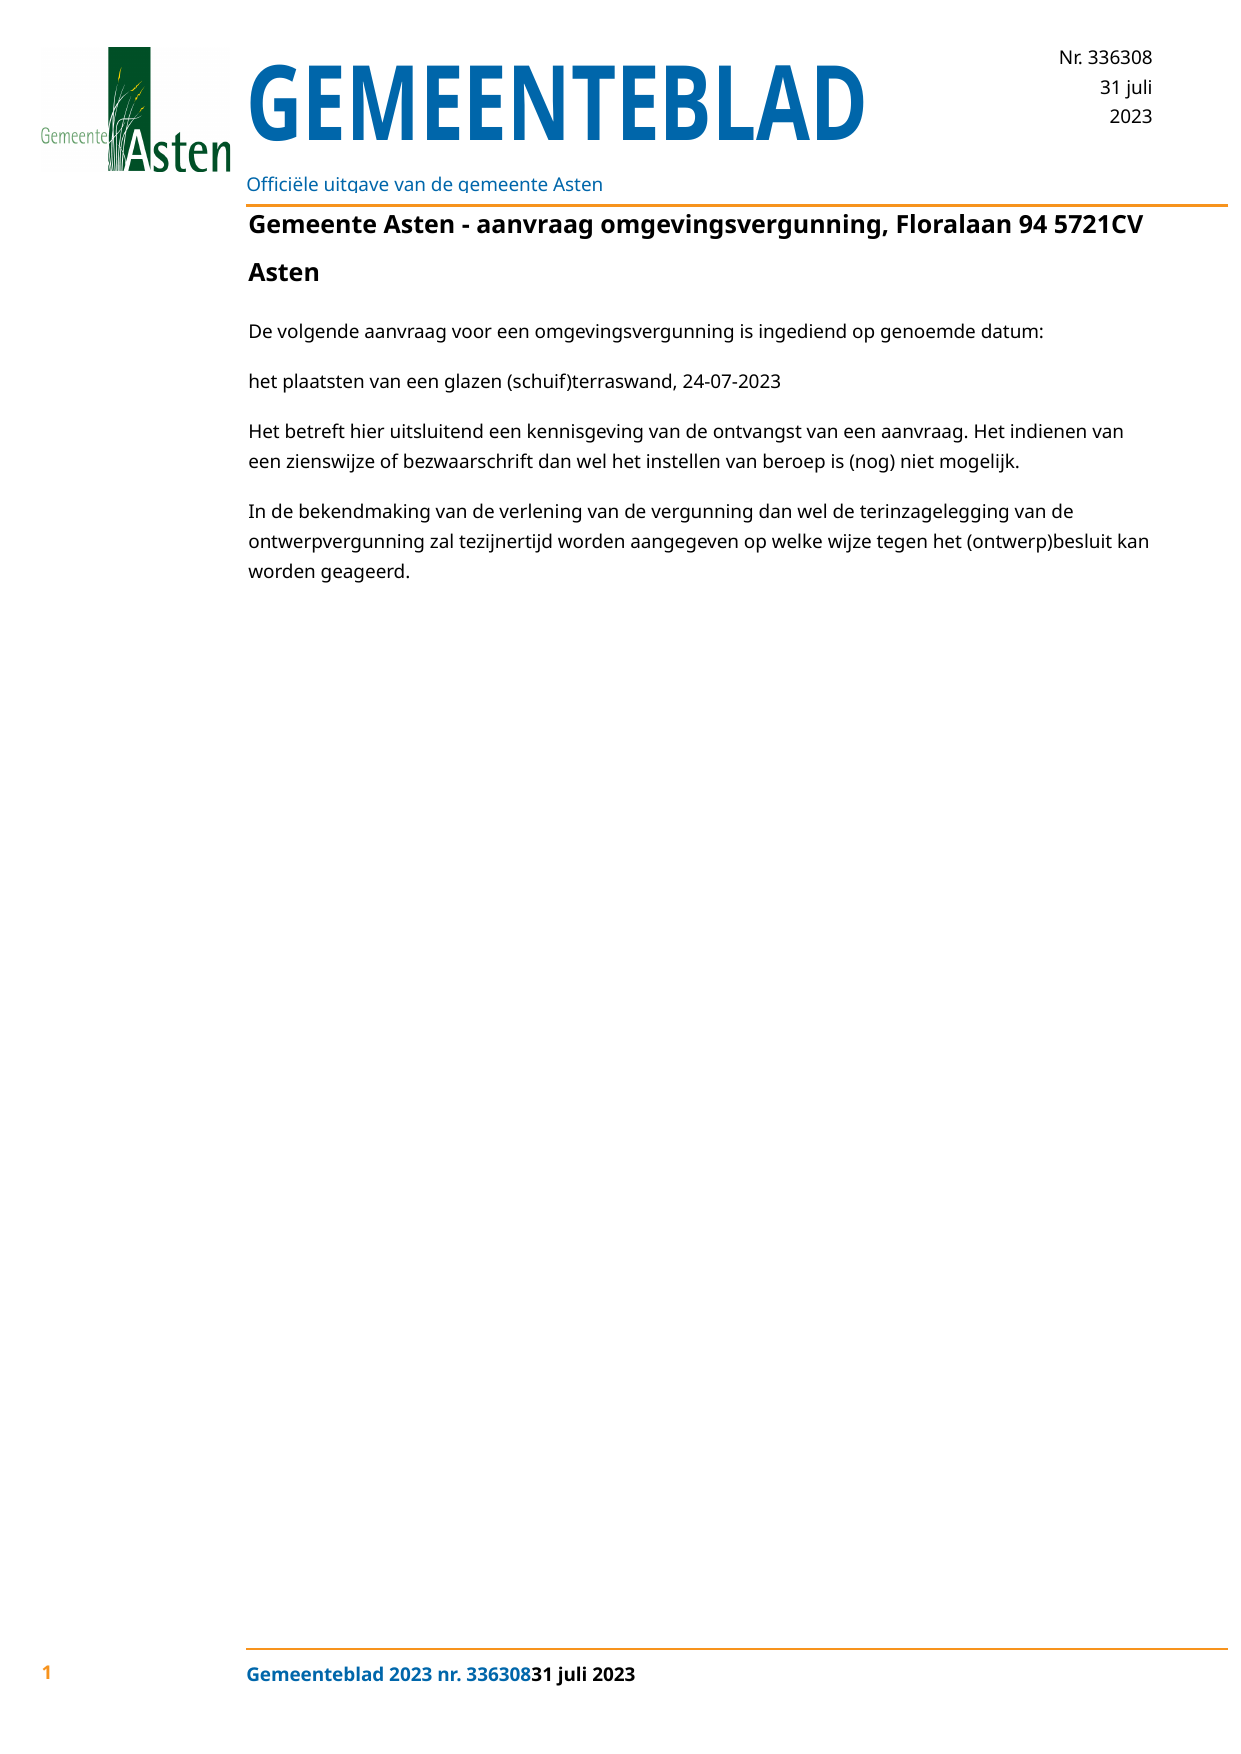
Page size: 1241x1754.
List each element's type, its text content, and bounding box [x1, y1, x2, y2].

text Gemeente Asten - aanvraag omgevingsvergunning, Floralaan 94 5721CV Asten [248, 207, 1152, 288]
picture [41, 47, 231, 172]
text De volgende aanvraag voor een omgevingsvergunning is ingediend op genoemde datum: [248, 318, 1152, 344]
text In de bekendmaking van de verlening van de vergunning dan wel de terinzagelegging van de ontwerpvergunning zal tezijnertijd worden aangegeven op welke wijze tegen het (ontwerp)besluit kan worden geageerd. [248, 499, 1152, 584]
text Het betreft hier uitsluitend een kennisgeving van de ontvangst van een aanvraag. Het indienen van een zienswijze of bezwaarschrift dan wel het instellen van beroep is (nog) niet mogelijk. [248, 419, 1152, 474]
text het plaatsten van een glazen (schuif)terraswand, 24-07-2023 [248, 368, 1152, 394]
